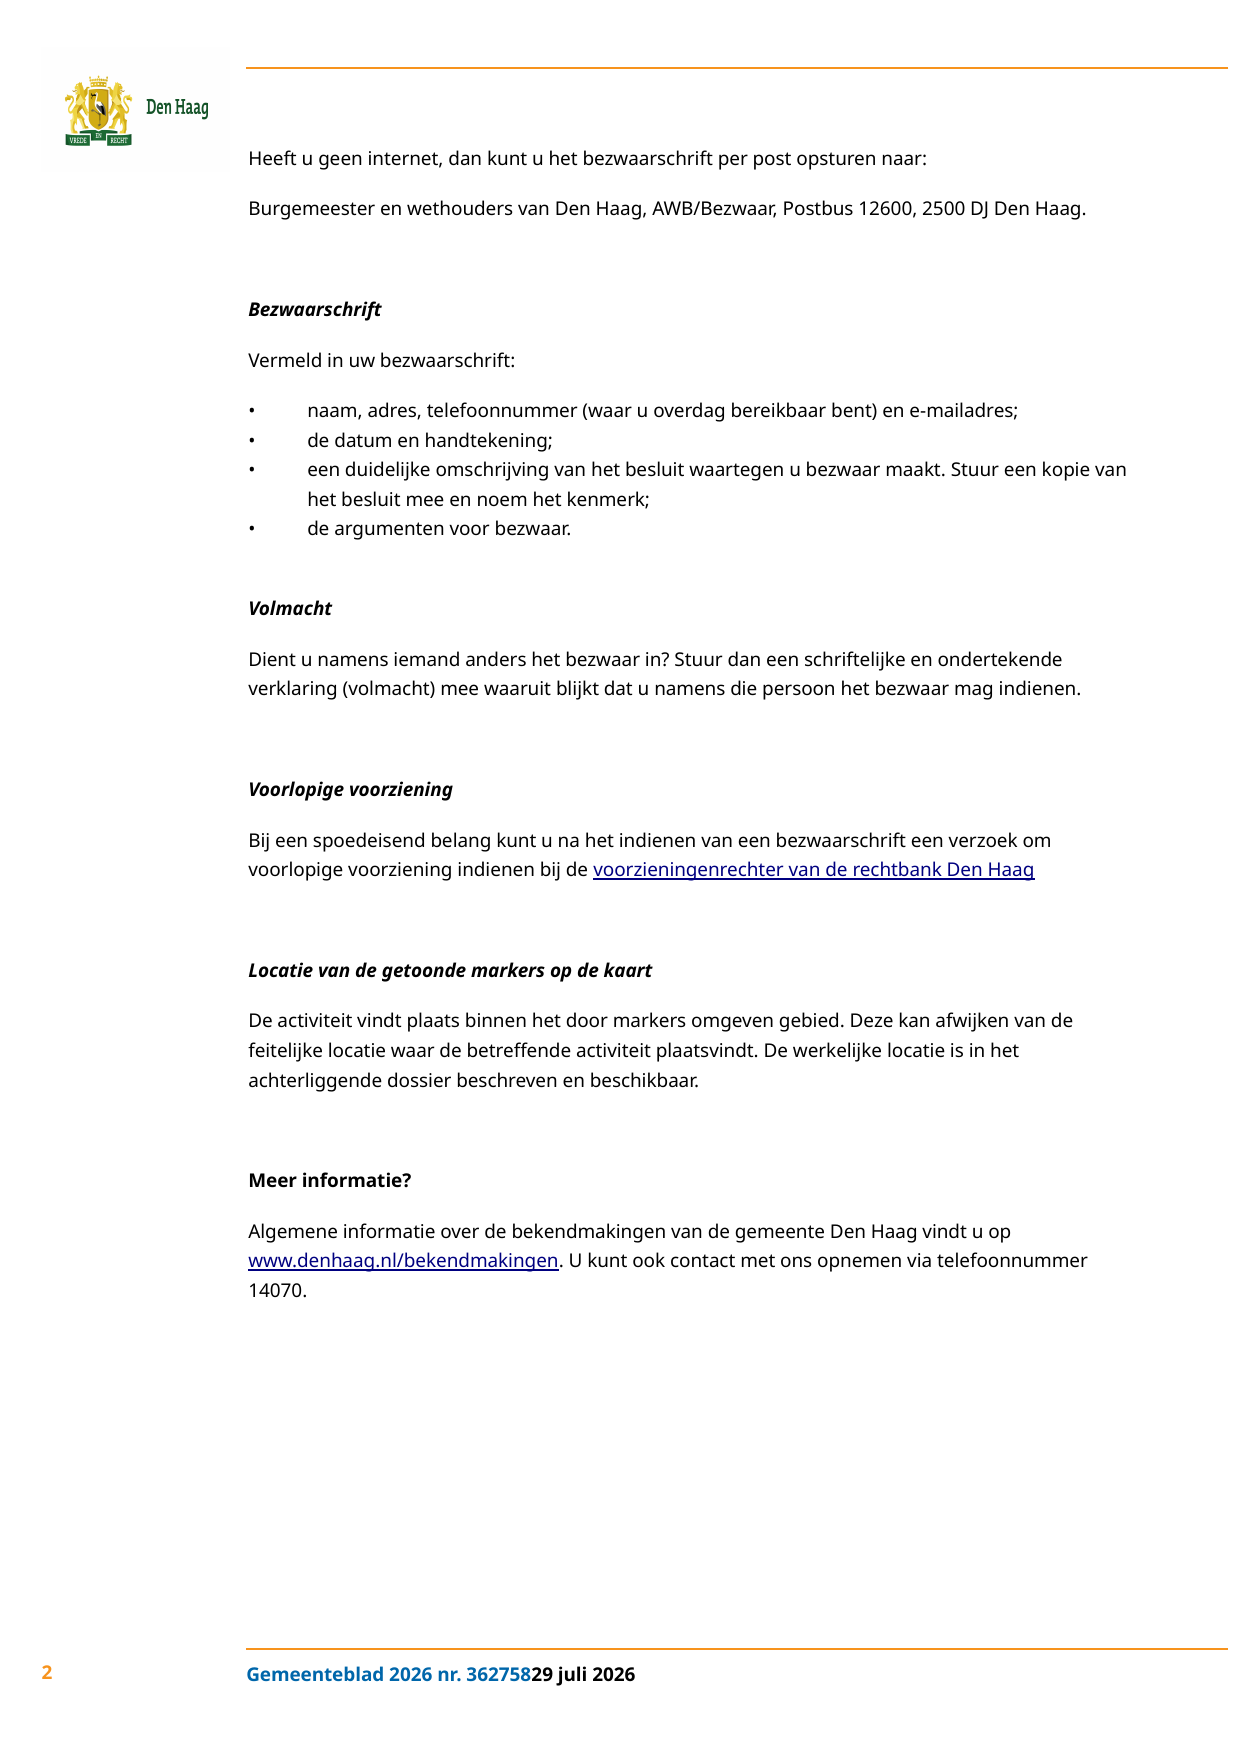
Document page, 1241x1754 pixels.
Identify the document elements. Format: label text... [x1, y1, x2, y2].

list een duidelijke omschrijving van het besluit waartegen u bezwaar maakt. Stuur een kopie van het besluit mee en noem het kenmerk; [248, 456, 1152, 512]
text Bezwaarschrift [248, 296, 1152, 322]
list naam, adres, telefoonnummer (waar u overdag bereikbaar bent) en e-mailadres; [248, 397, 1152, 423]
text Volmacht [248, 596, 1152, 621]
text Bij een spoedeisend belang kunt u na het indienen van een bezwaarschrift een verzoek om voorlopige voorziening indienen bij de voorzieningenrechter van de rechtbank Den Haag [248, 827, 1152, 882]
picture [41, 47, 231, 172]
list de datum en handtekening; [248, 427, 1152, 453]
text Heeft u geen internet, dan kunt u het bezwaarschrift per post opsturen naar: [248, 145, 1152, 171]
text Burgemeester en wethouders van Den Haag, AWB/Bezwaar, Postbus 12600, 2500 DJ Den Haag. [248, 196, 1152, 221]
text De activiteit vindt plaats binnen het door markers omgeven gebied. Deze kan afwijken van de feitelijke locatie waar de betreffende activiteit plaatsvindt. De werkelijke locatie is in het achterliggende dossier beschreven en beschikbaar. [248, 1008, 1152, 1093]
text Voorlopige voorziening [248, 776, 1152, 802]
text Locatie van de getoonde markers op de kaart [248, 957, 1152, 983]
text Algemene informatie over de bekendmakingen van de gemeente Den Haag vindt u op www.denhaag.nl/bekendmakingen. U kunt ook contact met ons opnemen via telefoonnummer 14070. [248, 1218, 1152, 1303]
list de argumenten voor bezwaar. [248, 516, 1152, 541]
text Vermeld in uw bezwaarschrift: [248, 347, 1152, 373]
text Dient u namens iemand anders het bezwaar in? Stuur dan een schriftelijke en ondertekende verklaring (volmacht) mee waaruit blijkt dat u namens die persoon het bezwaar mag indienen. [248, 646, 1152, 701]
text Meer informatie? [248, 1168, 1152, 1193]
